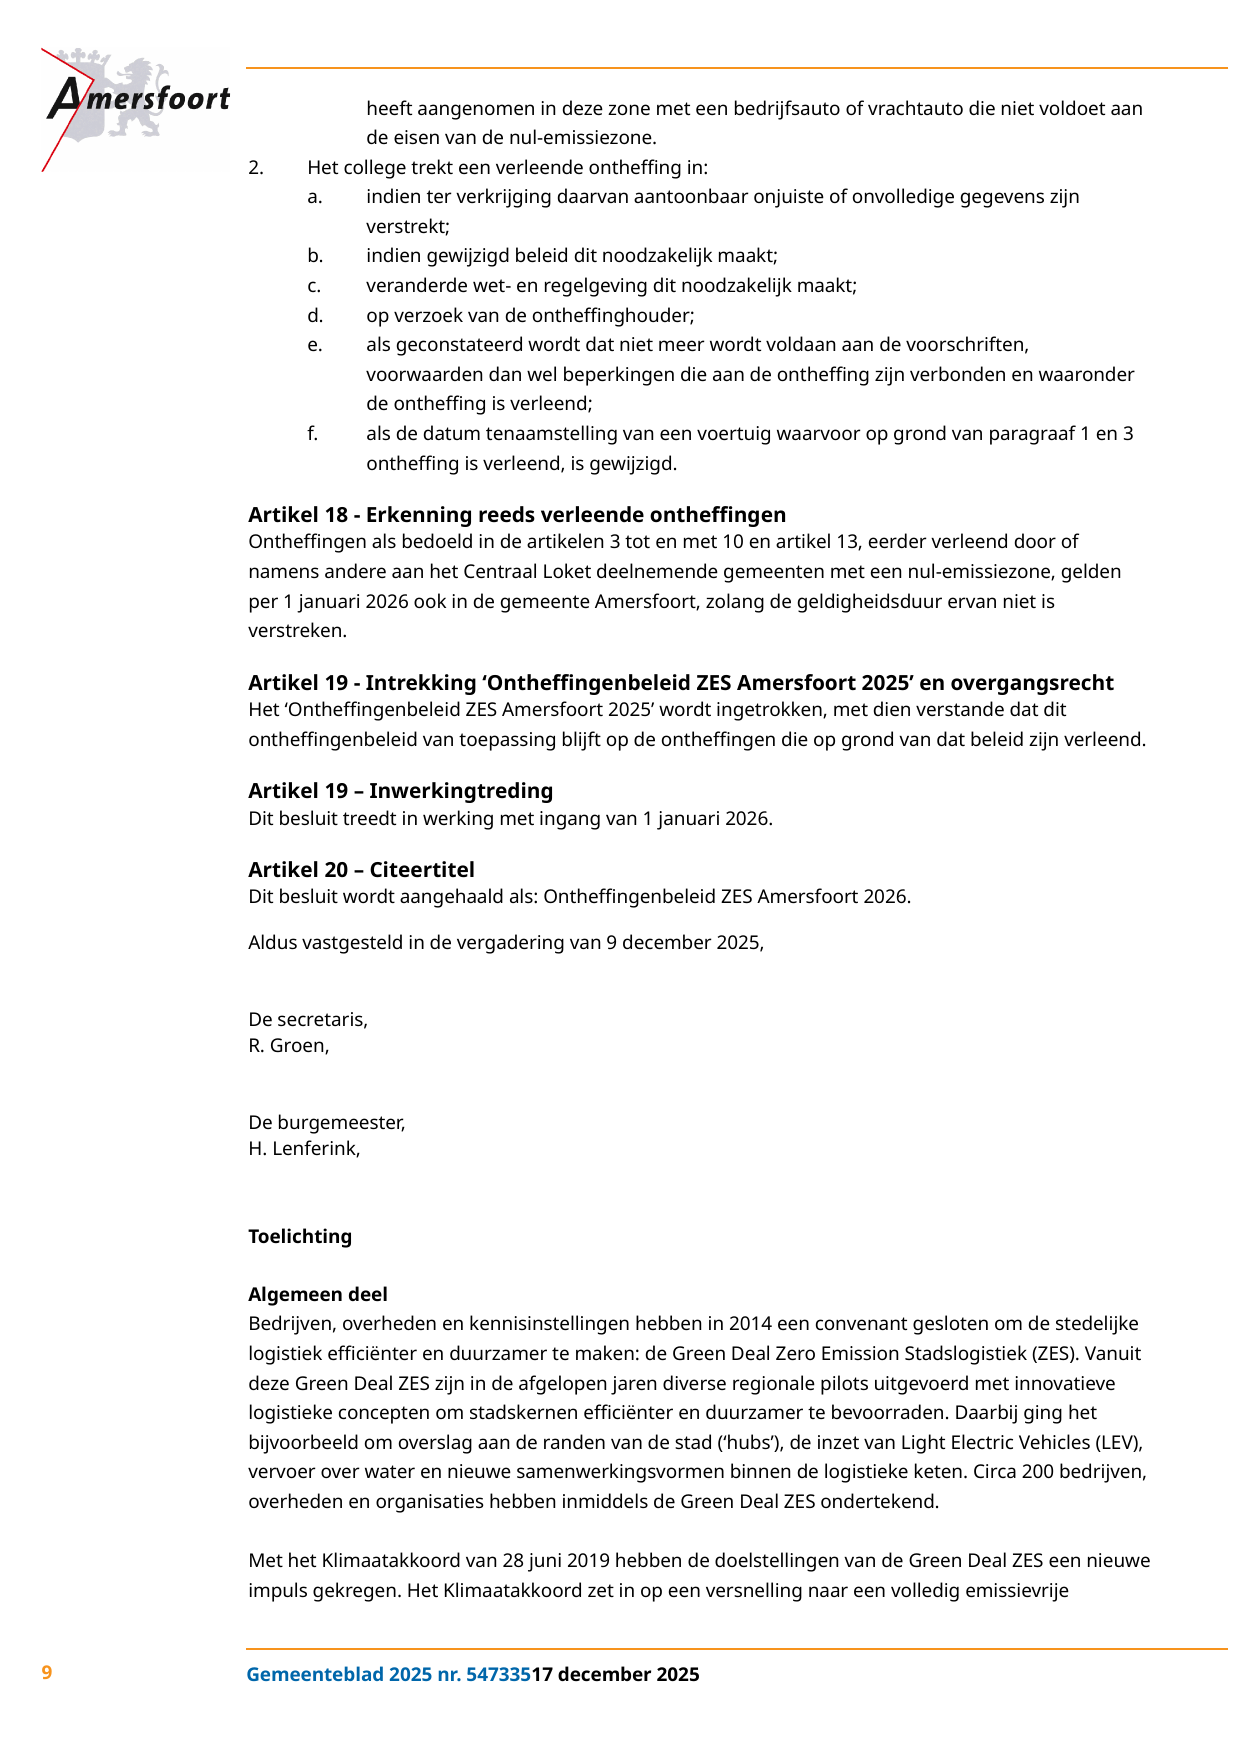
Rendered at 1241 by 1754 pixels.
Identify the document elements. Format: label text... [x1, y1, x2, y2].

text De burgemeester, [248, 1109, 1152, 1135]
text De secretaris, [248, 1006, 1152, 1032]
text Artikel 19 - Intrekking ‘Ontheffingenbeleid ZES Amersfoort 2025’ en overgangsrecht [248, 668, 1152, 696]
text Dit besluit treedt in werking met ingang van 1 januari 2026. [248, 805, 1152, 830]
text Met het Klimaatakkoord van 28 juni 2019 hebben de doelstellingen van de Green Deal ZES een nieuwe impuls gekregen. Het Klimaatakkoord zet in op een versnelling naar een volledig emissievrije [248, 1547, 1152, 1603]
list indien gewijzigd beleid dit noodzakelijk maakt; [307, 243, 1152, 268]
list indien ter verkrijging daarvan aantoonbaar onjuiste of onvolledige gegevens zijn verstrekt; [307, 183, 1152, 239]
list Het college trekt een verleende ontheffing in: [248, 154, 1152, 180]
text Aldus vastgesteld in de vergadering van 9 december 2025, [248, 929, 1152, 955]
text Artikel 20 – Citeertitel [248, 855, 1152, 883]
text Bedrijven, overheden en kennisinstellingen hebben in 2014 een convenant gesloten om de stedelijke logistiek efficiënter en duurzamer te maken: de Green Deal Zero Emission Stadslogistiek (ZES). Vanuit deze Green Deal ZES zijn in de afgelopen jaren diverse regionale pilots uitgevoerd met innovatieve logistieke concepten om stadskernen efficiënter en duurzamer te bevoorraden. Daarbij ging het bijvoorbeeld om overslag aan de randen van de stad (‘hubs’), de inzet van Light Electric Vehicles (LEV), vervoer over water en nieuwe samenwerkingsvormen binnen de logistieke keten. Circa 200 bedrijven, overheden en organisaties hebben inmiddels de Green Deal ZES ondertekend. [248, 1311, 1152, 1514]
text Artikel 19 – Inwerkingtreding [248, 776, 1152, 805]
list veranderde wet- en regelgeving dit noodzakelijk maakt; [307, 272, 1152, 298]
picture [41, 47, 231, 172]
text R. Groen, [248, 1032, 1152, 1058]
text Artikel 18 - Erkenning reeds verleende ontheffingen [248, 500, 1152, 529]
text Toelichting [248, 1212, 1152, 1252]
text H. Lenferink, [248, 1135, 1152, 1161]
list heeft aangenomen in deze zone met een bedrijfsauto of vrachtauto die niet voldoet aan de eisen van de nul-emissiezone. [307, 95, 1152, 150]
text Het ‘Ontheffingenbeleid ZES Amersfoort 2025’ wordt ingetrokken, met dien verstande dat dit ontheffingenbeleid van toepassing blijft op de ontheffingen die op grond van dat beleid zijn verleend. [248, 696, 1152, 752]
text Algemeen deel [248, 1281, 1152, 1307]
text Dit besluit wordt aangehaald als: Ontheffingenbeleid ZES Amersfoort 2026. [248, 883, 1152, 909]
list als geconstateerd wordt dat niet meer wordt voldaan aan de voorschriften, voorwaarden dan wel beperkingen die aan de ontheffing zijn verbonden en waaronder de ontheffing is verleend; [307, 331, 1152, 416]
list op verzoek van de ontheffinghouder; [307, 302, 1152, 328]
list als de datum tenaamstelling van een voertuig waarvoor op grond van paragraaf 1 en 3 ontheffing is verleend, is gewijzigd. [307, 420, 1152, 476]
text Ontheffingen als bedoeld in de artikelen 3 tot en met 10 en artikel 13, eerder verleend door of namens andere aan het Centraal Loket deelnemende gemeenten met een nul-emissiezone, gelden per 1 januari 2026 ook in de gemeente Amersfoort, zolang de geldigheidsduur ervan niet is verstreken. [248, 529, 1152, 643]
